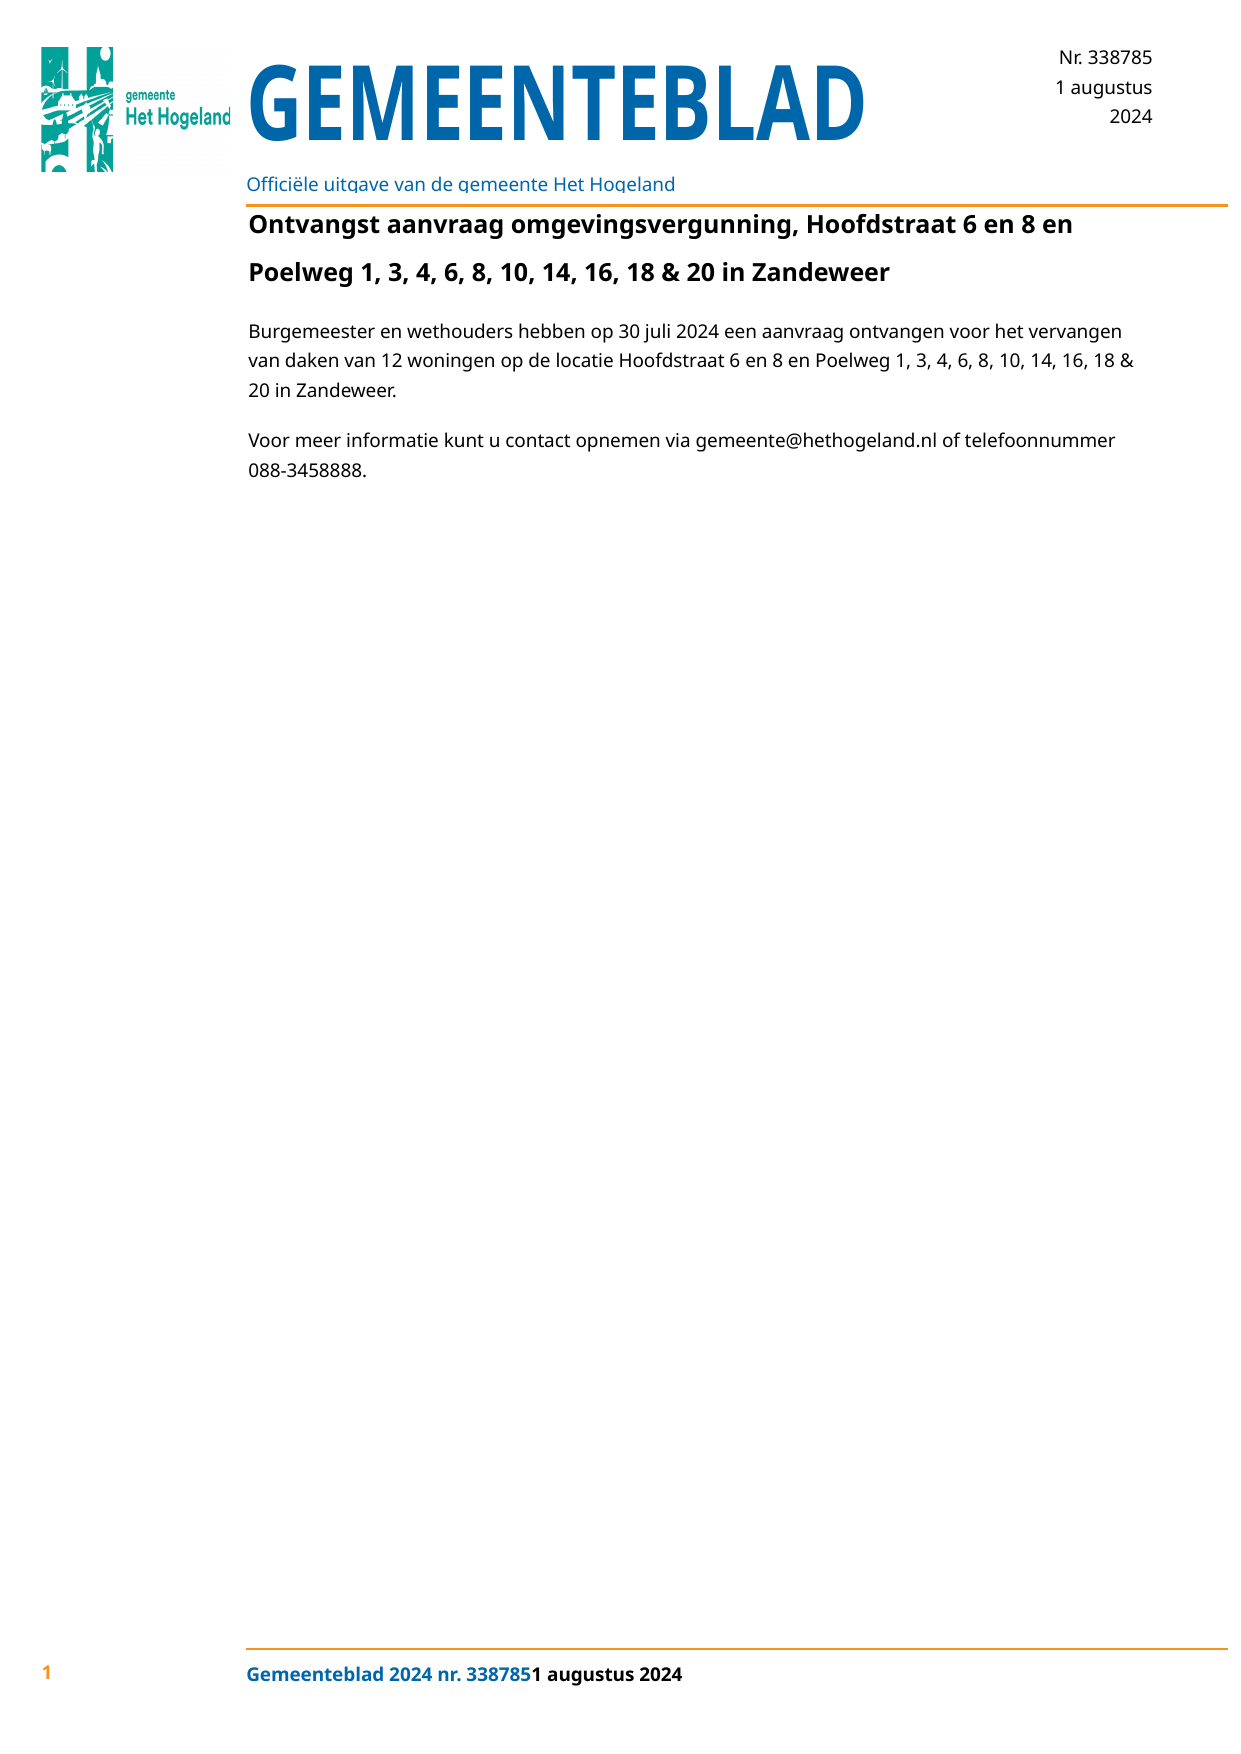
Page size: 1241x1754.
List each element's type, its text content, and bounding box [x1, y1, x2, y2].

text Voor meer informatie kunt u contact opnemen via gemeente@hethogeland.nl of telefoonnummer 088-3458888. [248, 427, 1152, 483]
text Ontvangst aanvraag omgevingsvergunning, Hoofdstraat 6 en 8 en Poelweg 1, 3, 4, 6, 8, 10, 14, 16, 18 & 20 in Zandeweer [248, 207, 1152, 288]
text Burgemeester en wethouders hebben op 30 juli 2024 een aanvraag ontvangen voor het vervangen van daken van 12 woningen op de locatie Hoofdstraat 6 en 8 en Poelweg 1, 3, 4, 6, 8, 10, 14, 16, 18 & 20 in Zandeweer. [248, 318, 1152, 403]
picture [41, 47, 231, 172]
